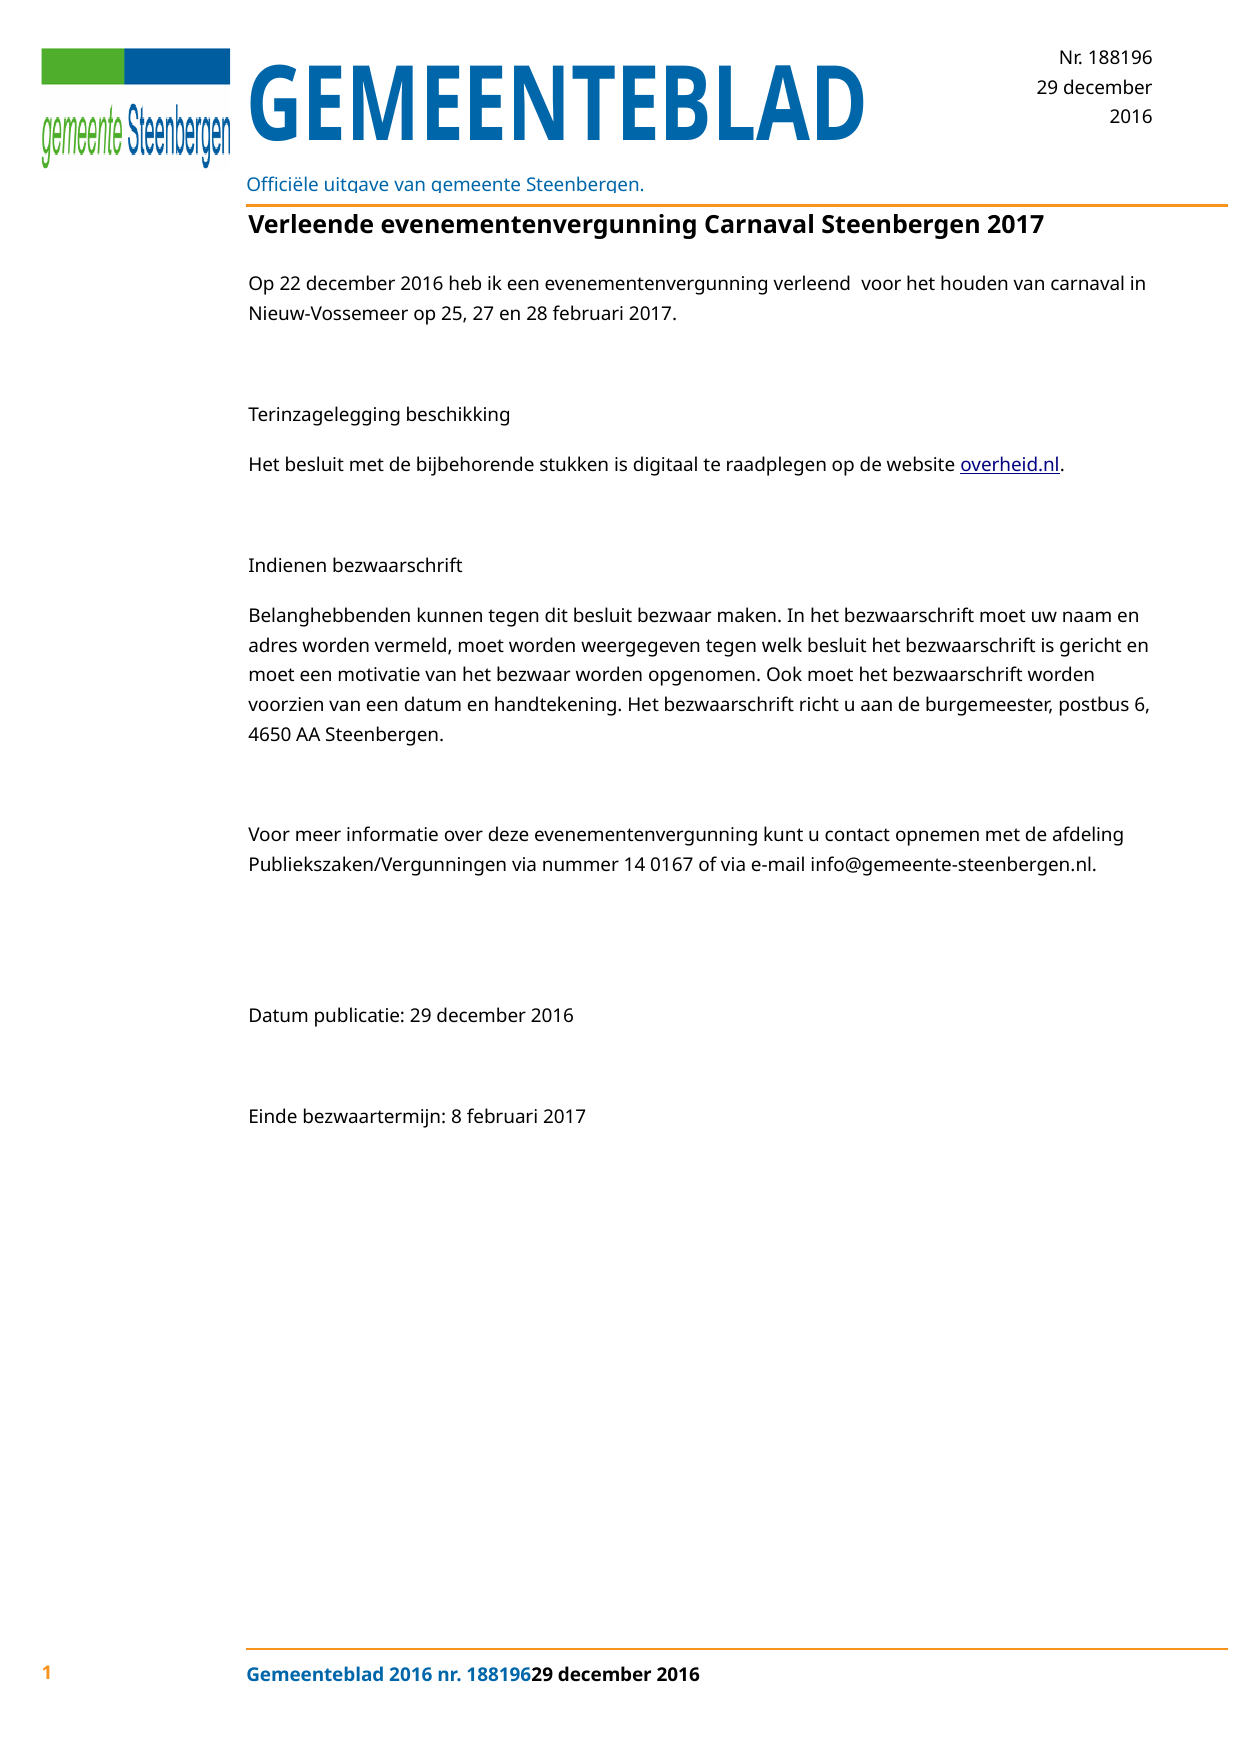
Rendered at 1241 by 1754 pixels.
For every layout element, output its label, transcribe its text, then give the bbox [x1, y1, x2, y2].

text ­ [248, 902, 1152, 927]
text Voor meer informatie over deze evenementenvergunning kunt u contact opnemen met de afdeling Publiekszaken/Vergunningen via nummer 14 0167 of via e-mail info@gemeente-steenbergen.nl. [248, 822, 1152, 877]
text Datum publicatie: 29 december 2016 [248, 1002, 1152, 1028]
text Op 22 december 2016 heb ik een evenementenvergunning verleend voor het houden van carnaval in Nieuw-Vossemeer op 25, 27 en 28 februari 2017. [248, 270, 1152, 326]
text Indienen bezwaarschrift [248, 552, 1152, 578]
picture [41, 47, 231, 172]
text Einde bezwaartermijn: 8 februari 2017 [248, 1103, 1152, 1129]
text Het besluit met de bijbehorende stukken is digitaal te raadplegen op de website overheid.nl. [248, 451, 1152, 477]
text Belanghebbenden kunnen tegen dit besluit bezwaar maken. In het bezwaarschrift moet uw naam en adres worden vermeld, moet worden weergegeven tegen welk besluit het bezwaarschrift is gericht en moet een motivatie van het bezwaar worden opgenomen. Ook moet het bezwaarschrift worden voorzien van een datum en handtekening. Het bezwaarschrift richt u aan de burgemeester, postbus 6, 4650 AA Steenbergen. [248, 602, 1152, 746]
text Verleende evenementenvergunning Carnaval Steenbergen 2017 [248, 207, 1152, 241]
text Terinzagelegging beschikking [248, 401, 1152, 426]
